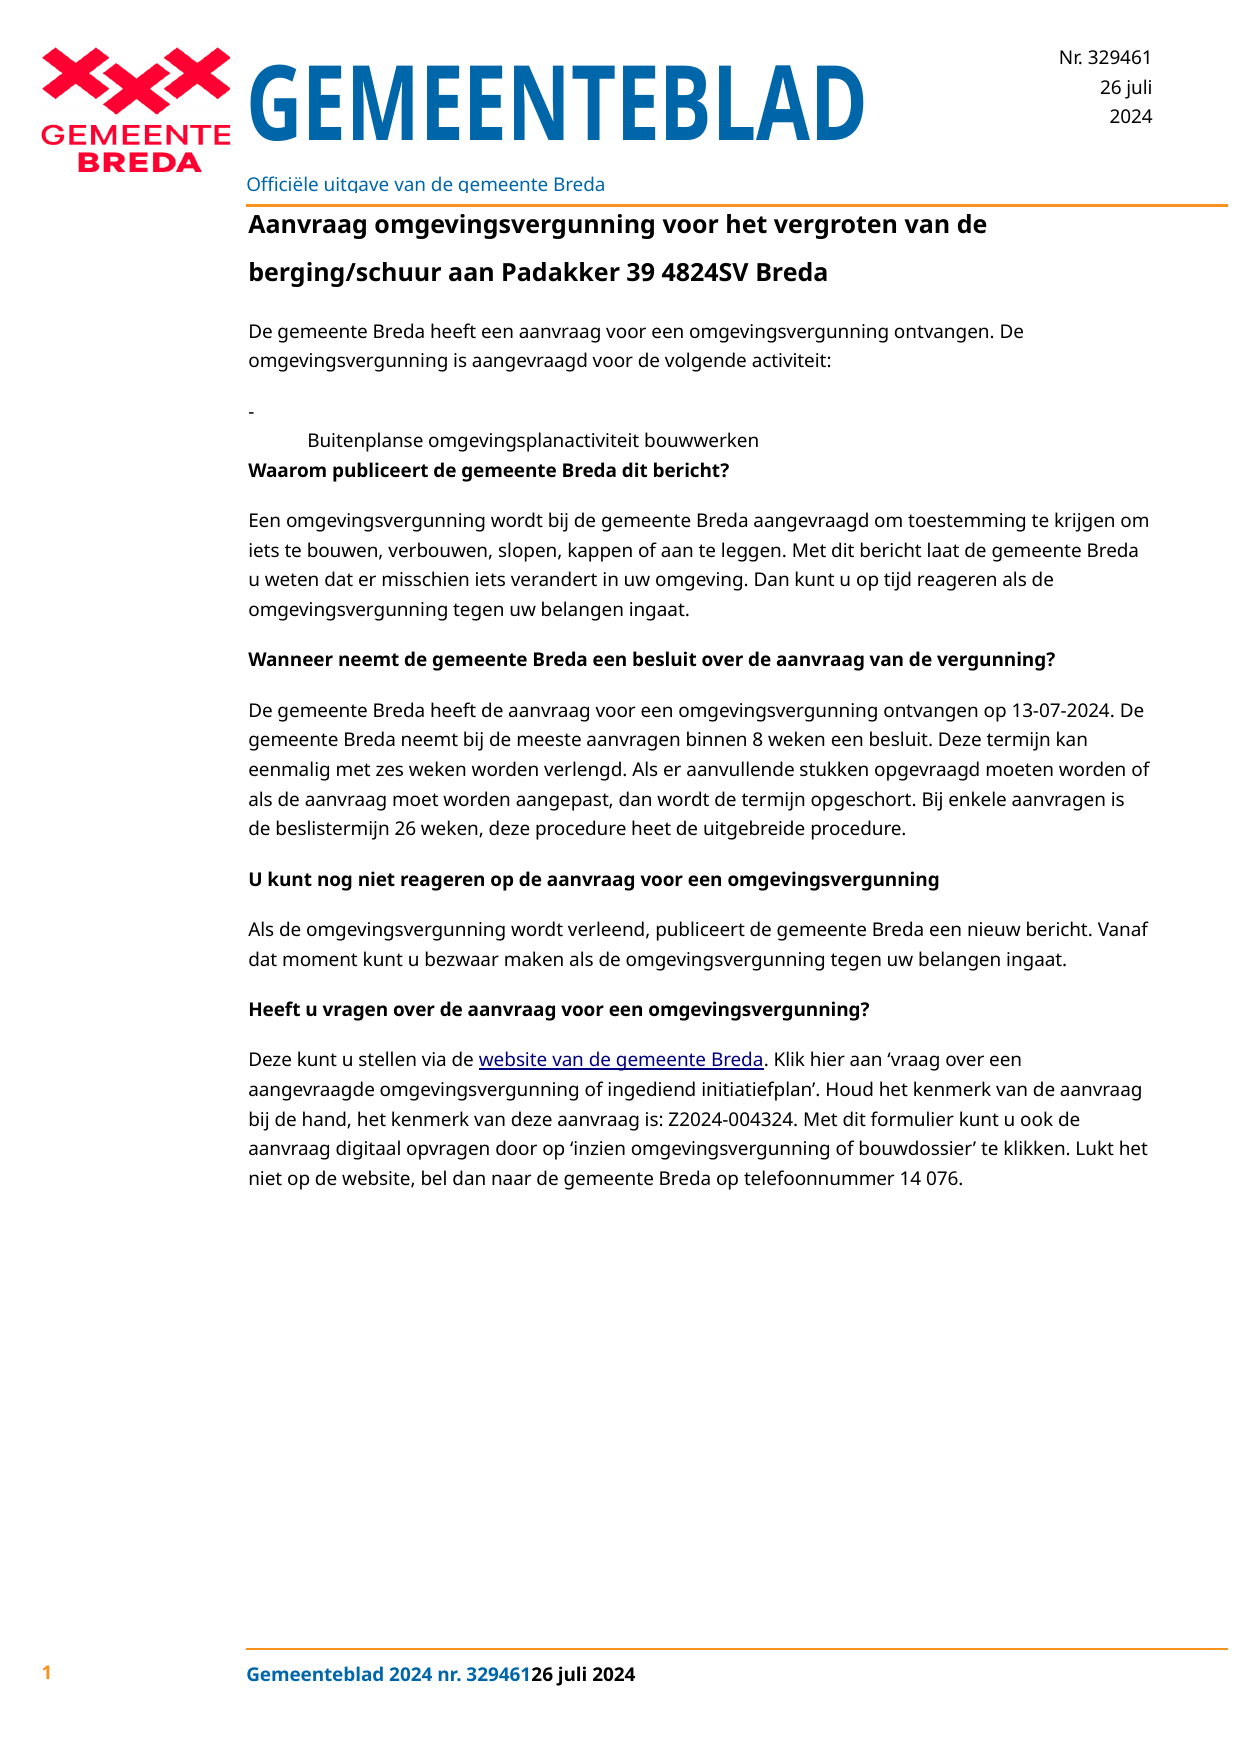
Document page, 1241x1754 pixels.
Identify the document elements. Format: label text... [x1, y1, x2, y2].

text Waarom publiceert de gemeente Breda dit bericht? [248, 457, 1152, 483]
list Buitenplanse omgevingsplanactiviteit bouwwerken [248, 427, 1152, 453]
text Wanneer neemt de gemeente Breda een besluit over de aanvraag van de vergunning? [248, 647, 1152, 672]
text Als de omgevingsvergunning wordt verleend, publiceert de gemeente Breda een nieuw bericht. Vanaf dat moment kunt u bezwaar maken als de omgevingsvergunning tegen uw belangen ingaat. [248, 916, 1152, 972]
text Een omgevingsvergunning wordt bij de gemeente Breda aangevraagd om toestemming te krijgen om iets te bouwen, verbouwen, slopen, kappen of aan te leggen. Met dit bericht laat de gemeente Breda u weten dat er misschien iets verandert in uw omgeving. Dan kunt u op tijd reageren als de omgevingsvergunning tegen uw belangen ingaat. [248, 507, 1152, 622]
text De gemeente Breda heeft de aanvraag voor een omgevingsvergunning ontvangen op 13-07-2024. De gemeente Breda neemt bij de meeste aanvragen binnen 8 weken een besluit. Deze termijn kan eenmalig met zes weken worden verlengd. Als er aanvullende stukken opgevraagd moeten worden of als de aanvraag moet worden aangepast, dan wordt de termijn opgeschort. Bij enkele aanvragen is de beslistermijn 26 weken, deze procedure heet de uitgebreide procedure. [248, 697, 1152, 841]
text Deze kunt u stellen via de website van de gemeente Breda. Klik hier aan ‘vraag over een aangevraagde omgevingsvergunning of ingediend initiatiefplan’. Houd het kenmerk van de aanvraag bij de hand, het kenmerk van deze aanvraag is: Z2024-004324. Met dit formulier kunt u ook de aanvraag digitaal opvragen door op ‘inzien omgevingsvergunning of bouwdossier’ te klikken. Lukt het niet op de website, bel dan naar de gemeente Breda op telefoonnummer 14 076. [248, 1047, 1152, 1191]
text Heeft u vragen over de aanvraag voor een omgevingsvergunning? [248, 996, 1152, 1022]
text De gemeente Breda heeft een aanvraag voor een omgevingsvergunning ontvangen. De omgevingsvergunning is aangevraagd voor de volgende activiteit: [248, 318, 1152, 373]
text U kunt nog niet reageren op de aanvraag voor een omgevingsvergunning [248, 866, 1152, 892]
text Aanvraag omgevingsvergunning voor het vergroten van de berging/schuur aan Padakker 39 4824SV Breda [248, 207, 1152, 288]
picture [41, 47, 231, 172]
